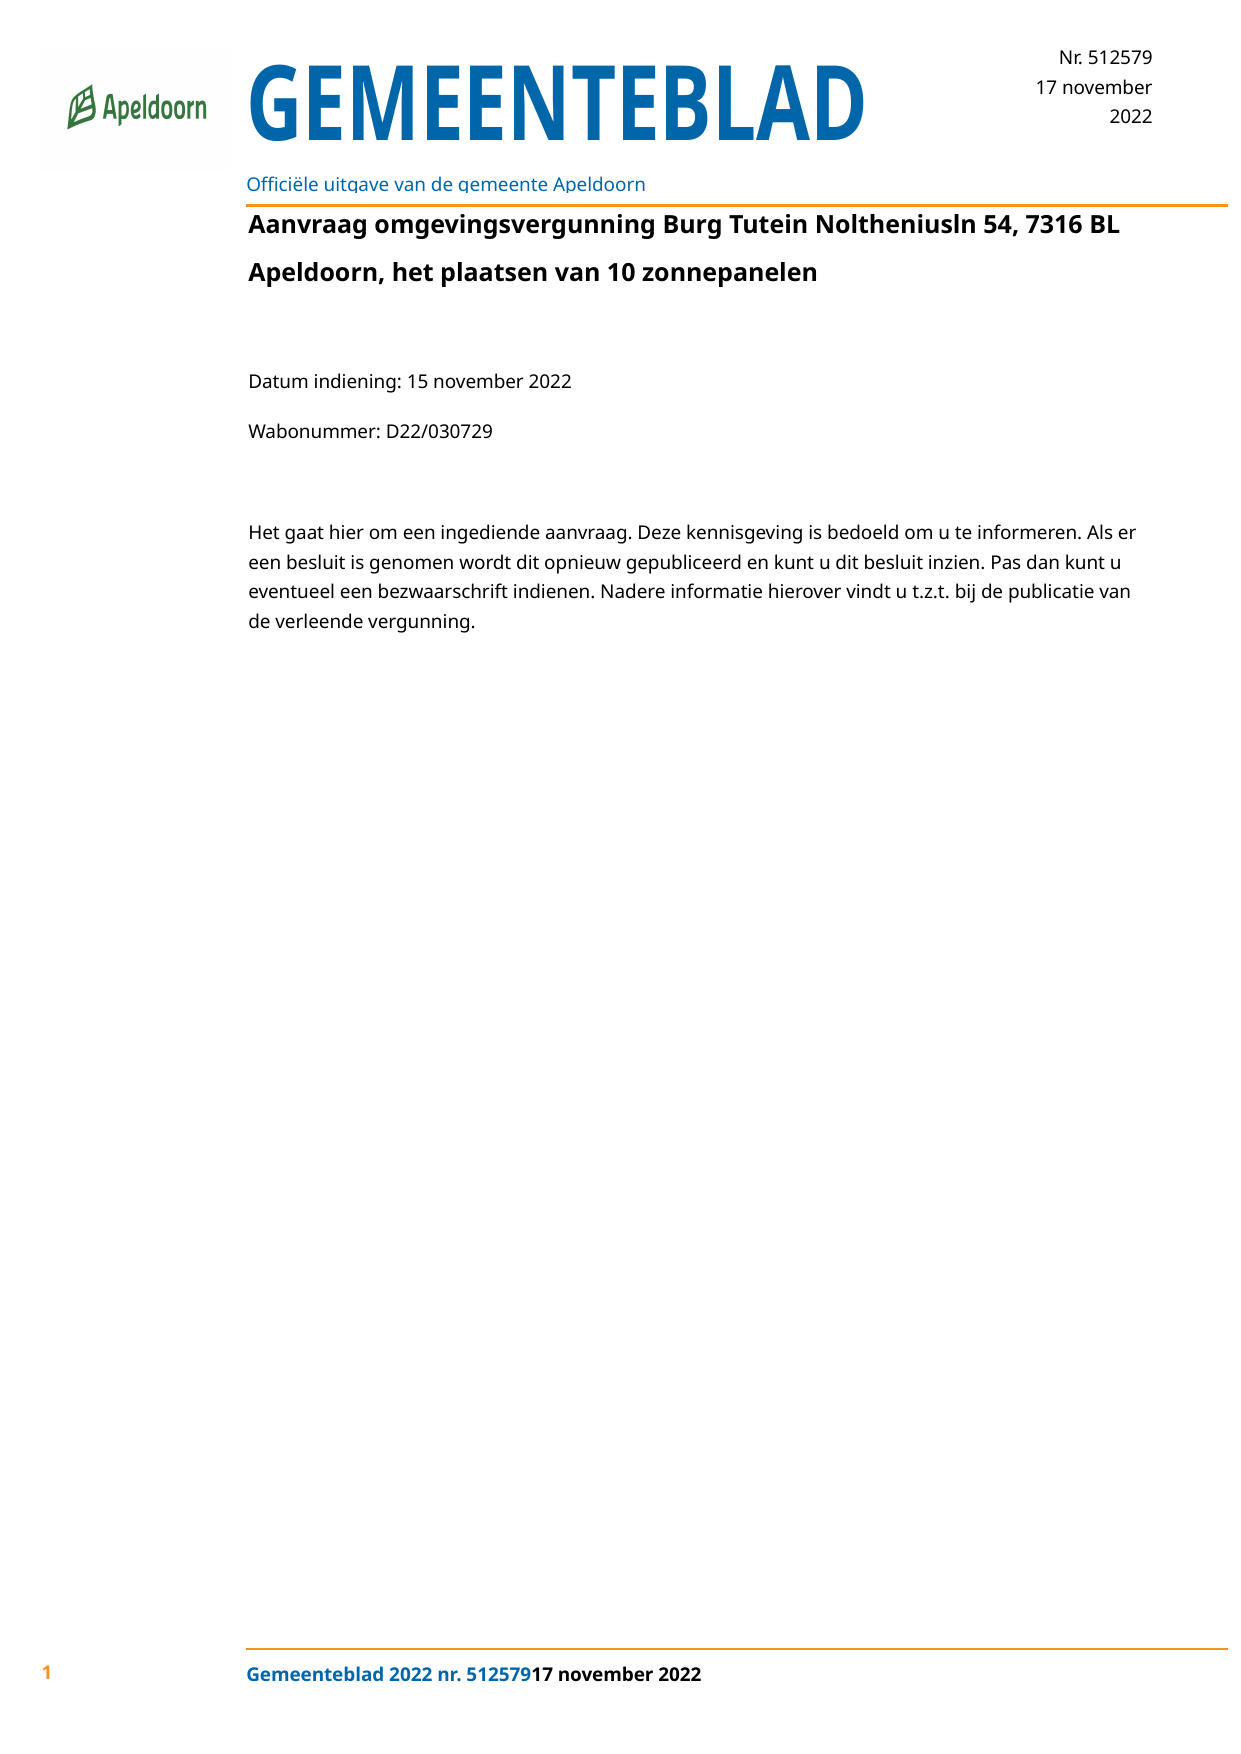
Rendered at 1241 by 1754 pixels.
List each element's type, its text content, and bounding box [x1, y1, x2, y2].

text Wabonummer: D22/030729 [248, 419, 1152, 444]
text Datum indiening: 15 november 2022 [248, 368, 1152, 394]
picture [41, 47, 231, 172]
text Het gaat hier om een ingediende aanvraag. Deze kennisgeving is bedoeld om u te informeren. Als er een besluit is genomen wordt dit opnieuw gepubliceerd en kunt u dit besluit inzien. Pas dan kunt u eventueel een bezwaarschrift indienen. Nadere informatie hierover vindt u t.z.t. bij de publicatie van de verleende vergunning. [248, 519, 1152, 634]
text Aanvraag omgevingsvergunning Burg Tutein Noltheniusln 54, 7316 BL Apeldoorn, het plaatsen van 10 zonnepanelen [248, 207, 1152, 288]
